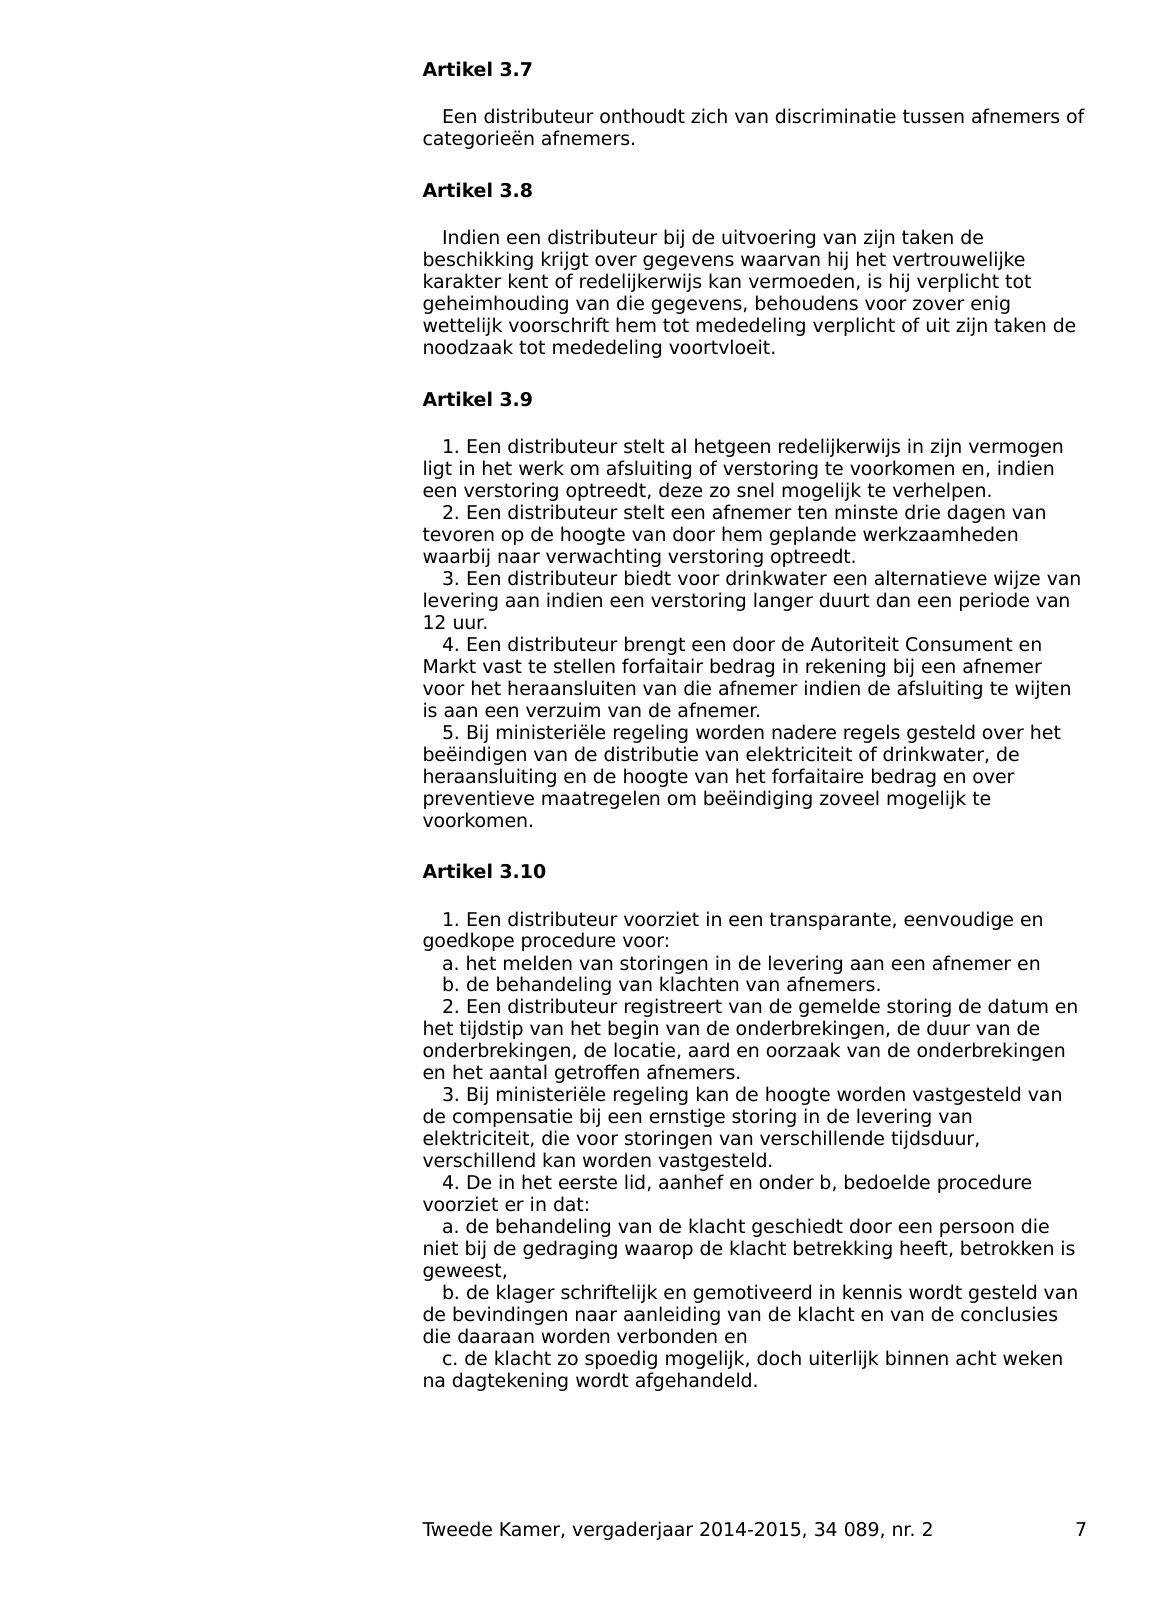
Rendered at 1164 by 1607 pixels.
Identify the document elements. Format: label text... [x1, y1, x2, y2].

text c. de klacht zo spoedig mogelijk, doch uiterlijk binnen acht weken na dagtekening wordt afgehandeld. [422, 1348, 1087, 1392]
text Indien een distributeur bij de uitvoering van zijn taken de beschikking krijgt over gegevens waarvan hij het vertrouwelijke karakter kent of redelijkerwijs kan vermoeden, is hij verplicht tot geheimhouding van die gegevens, behoudens voor zover enig wettelijk voorschrift hem tot mededeling verplicht of uit zijn taken de noodzaak tot mededeling voortvloeit. [422, 227, 1087, 359]
text 5. Bij ministeriële regeling worden nadere regels gesteld over het beëindigen van de distributie van elektriciteit of drinkwater, de heraansluiting en de hoogte van het forfaitaire bedrag en over preventieve maatregelen om beëindiging zoveel mogelijk te voorkomen. [422, 722, 1087, 831]
text 4. De in het eerste lid, aanhef en onder b, bedoelde procedure voorziet er in dat: [422, 1172, 1087, 1216]
subtitle Artikel 3.10 [422, 861, 1087, 883]
subtitle Artikel 3.7 [422, 59, 1087, 81]
text Een distributeur onthoudt zich van discriminatie tussen afnemers of categorieën afnemers. [422, 106, 1087, 150]
subtitle Artikel 3.9 [422, 389, 1087, 411]
text 4. Een distributeur brengt een door de Autoriteit Consument en Markt vast te stellen forfaitair bedrag in rekening bij een afnemer voor het heraansluiten van die afnemer indien de afsluiting te wijten is aan een verzuim van de afnemer. [422, 634, 1087, 722]
text 3. Bij ministeriële regeling kan de hoogte worden vastgesteld van de compensatie bij een ernstige storing in de levering van elektriciteit, die voor storingen van verschillende tijdsduur, verschillend kan worden vastgesteld. [422, 1084, 1087, 1172]
text a. de behandeling van de klacht geschiedt door een persoon die niet bij de gedraging waarop de klacht betrekking heeft, betrokken is geweest, [422, 1216, 1087, 1282]
text 1. Een distributeur voorziet in een transparante, eenvoudige en goedkope procedure voor: [422, 908, 1087, 952]
subtitle Artikel 3.8 [422, 180, 1087, 202]
text b. de klager schriftelijk en gemotiveerd in kennis wordt gesteld van de bevindingen naar aanleiding van de klacht en van de conclusies die daaraan worden verbonden en [422, 1282, 1087, 1348]
text 1. Een distributeur stelt al hetgeen redelijkerwijs in zijn vermogen ligt in het werk om afsluiting of verstoring te voorkomen en, indien een verstoring optreedt, deze zo snel mogelijk te verhelpen. [422, 436, 1087, 502]
text 2. Een distributeur stelt een afnemer ten minste drie dagen van tevoren op de hoogte van door hem geplande werkzaamheden waarbij naar verwachting verstoring optreedt. [422, 502, 1087, 568]
text 2. Een distributeur registreert van de gemelde storing de datum en het tijdstip van het begin van de onderbrekingen, de duur van de onderbrekingen, de locatie, aard en oorzaak van de onderbrekingen en het aantal getroffen afnemers. [422, 996, 1087, 1084]
text a. het melden van storingen in de levering aan een afnemer en [422, 952, 1087, 974]
text 3. Een distributeur biedt voor drinkwater een alternatieve wijze van levering aan indien een verstoring langer duurt dan een periode van 12 uur. [422, 568, 1087, 634]
text b. de behandeling van klachten van afnemers. [422, 974, 1087, 996]
